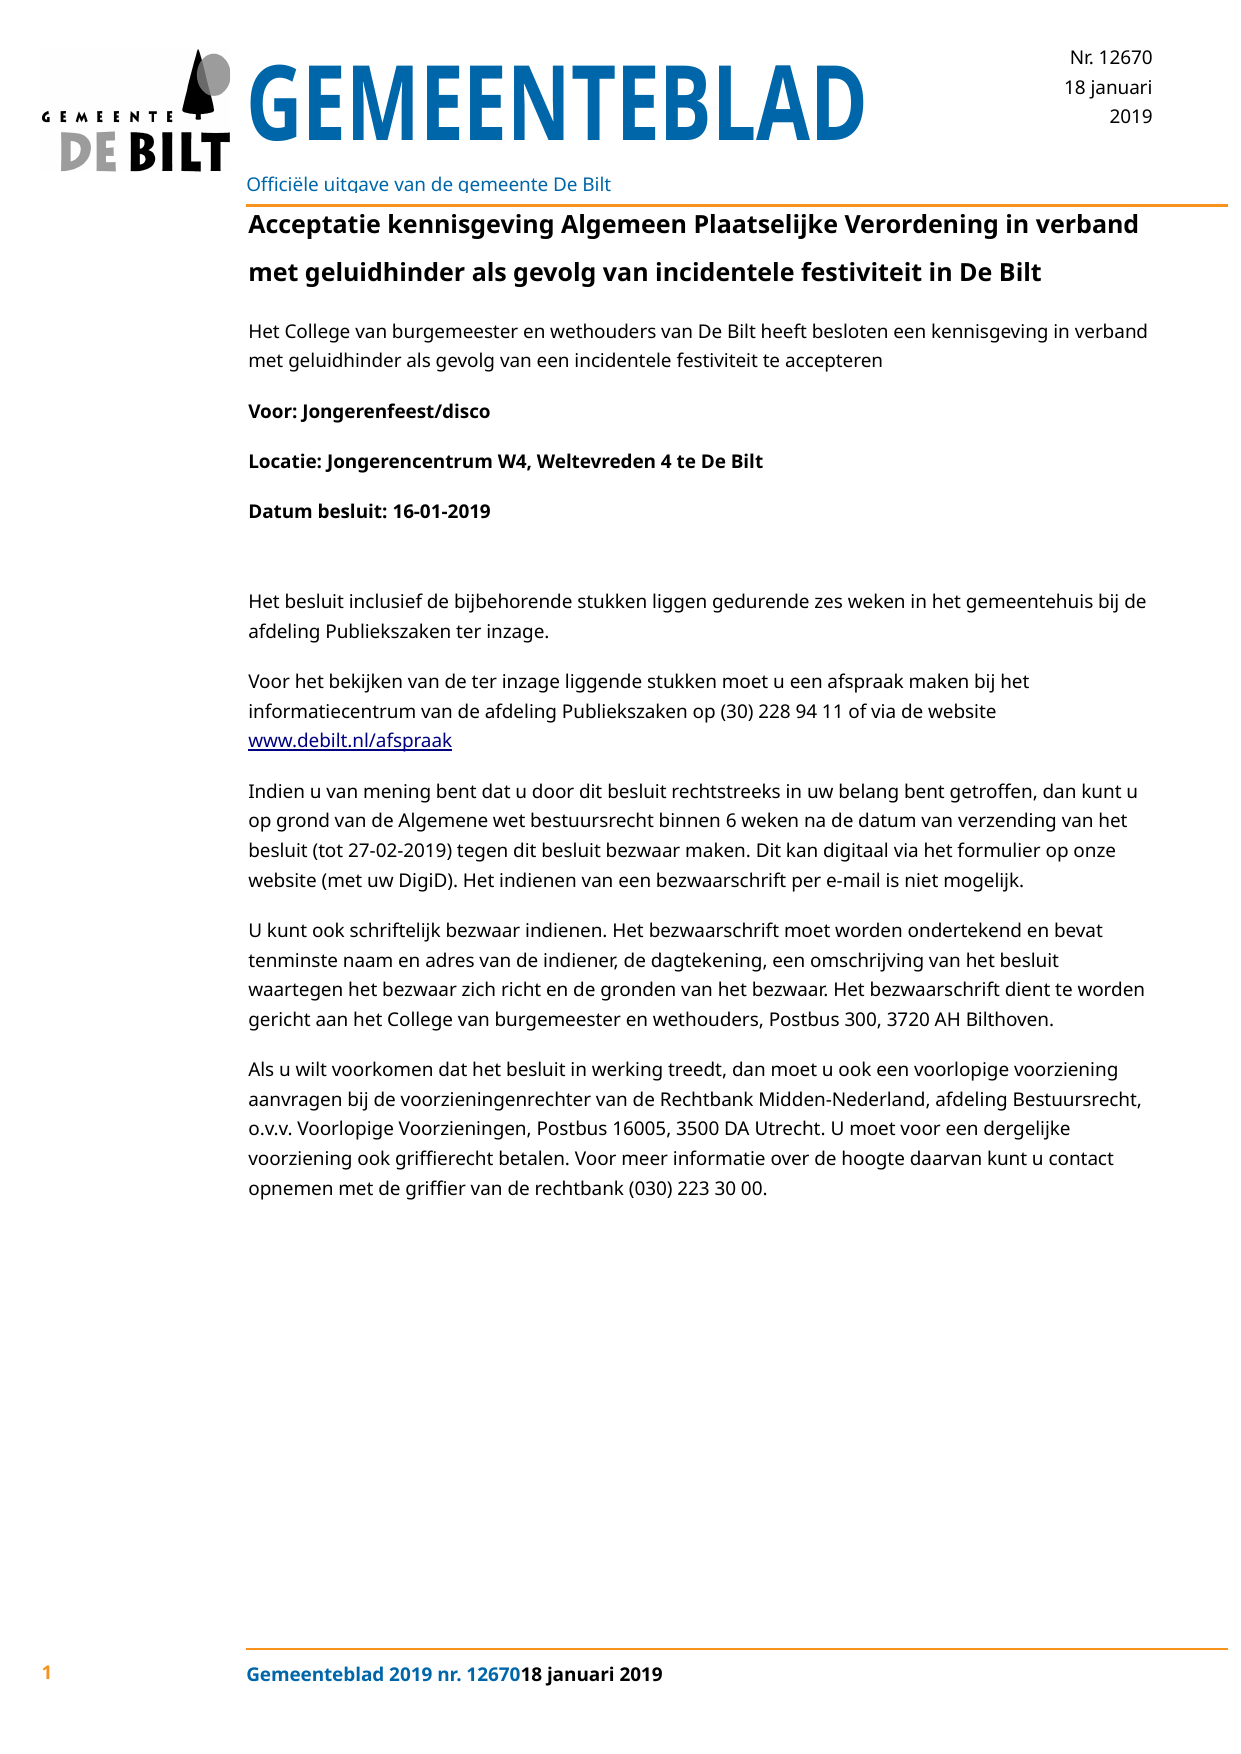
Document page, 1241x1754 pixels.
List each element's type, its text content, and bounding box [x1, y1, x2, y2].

text Datum besluit: 16-01-2019 [248, 499, 1152, 524]
text Als u wilt voorkomen dat het besluit in werking treedt, dan moet u ook een voorlopige voorziening aanvragen bij de voorzieningenrechter van de Rechtbank Midden-Nederland, afdeling Bestuursrecht, o.v.v. Voorlopige Voorzieningen, Postbus 16005, 3500 DA Utrecht. U moet voor een dergelijke voorziening ook griffierecht betalen. Voor meer informatie over de hoogte daarvan kunt u contact opnemen met de griffier van de rechtbank (030) 223 30 00. [248, 1056, 1152, 1200]
picture [41, 47, 231, 172]
text Acceptatie kennisgeving Algemeen Plaatselijke Verordening in verband met geluidhinder als gevolg van incidentele festiviteit in De Bilt [248, 207, 1152, 288]
text Voor het bekijken van de ter inzage liggende stukken moet u een afspraak maken bij het informatiecentrum van de afdeling Publiekszaken op (30) 228 94 11 of via de website www.debilt.nl/afspraak [248, 668, 1152, 753]
text Locatie: Jongerencentrum W4, Weltevreden 4 te De Bilt [248, 448, 1152, 474]
text Het besluit inclusief de bijbehorende stukken liggen gedurende zes weken in het gemeentehuis bij de afdeling Publiekszaken ter inzage. [248, 588, 1152, 644]
text U kunt ook schriftelijk bezwaar indienen. Het bezwaarschrift moet worden ondertekend en bevat tenminste naam en adres van de indiener, de dagtekening, een omschrijving van het besluit waartegen het bezwaar zich richt en de gronden van het bezwaar. Het bezwaarschrift dient te worden gericht aan het College van burgemeester en wethouders, Postbus 300, 3720 AH Bilthoven. [248, 917, 1152, 1032]
text Indien u van mening bent dat u door dit besluit rechtstreeks in uw belang bent getroffen, dan kunt u op grond van de Algemene wet bestuursrecht binnen 6 weken na de datum van verzending van het besluit (tot 27-02-2019) tegen dit besluit bezwaar maken. Dit kan digitaal via het formulier op onze website (met uw DigiD). Het indienen van een bezwaarschrift per e-mail is niet mogelijk. [248, 778, 1152, 892]
text Het College van burgemeester en wethouders van De Bilt heeft besloten een kennisgeving in verband met geluidhinder als gevolg van een incidentele festiviteit te accepteren [248, 318, 1152, 373]
text Voor: Jongerenfeest/disco [248, 398, 1152, 424]
